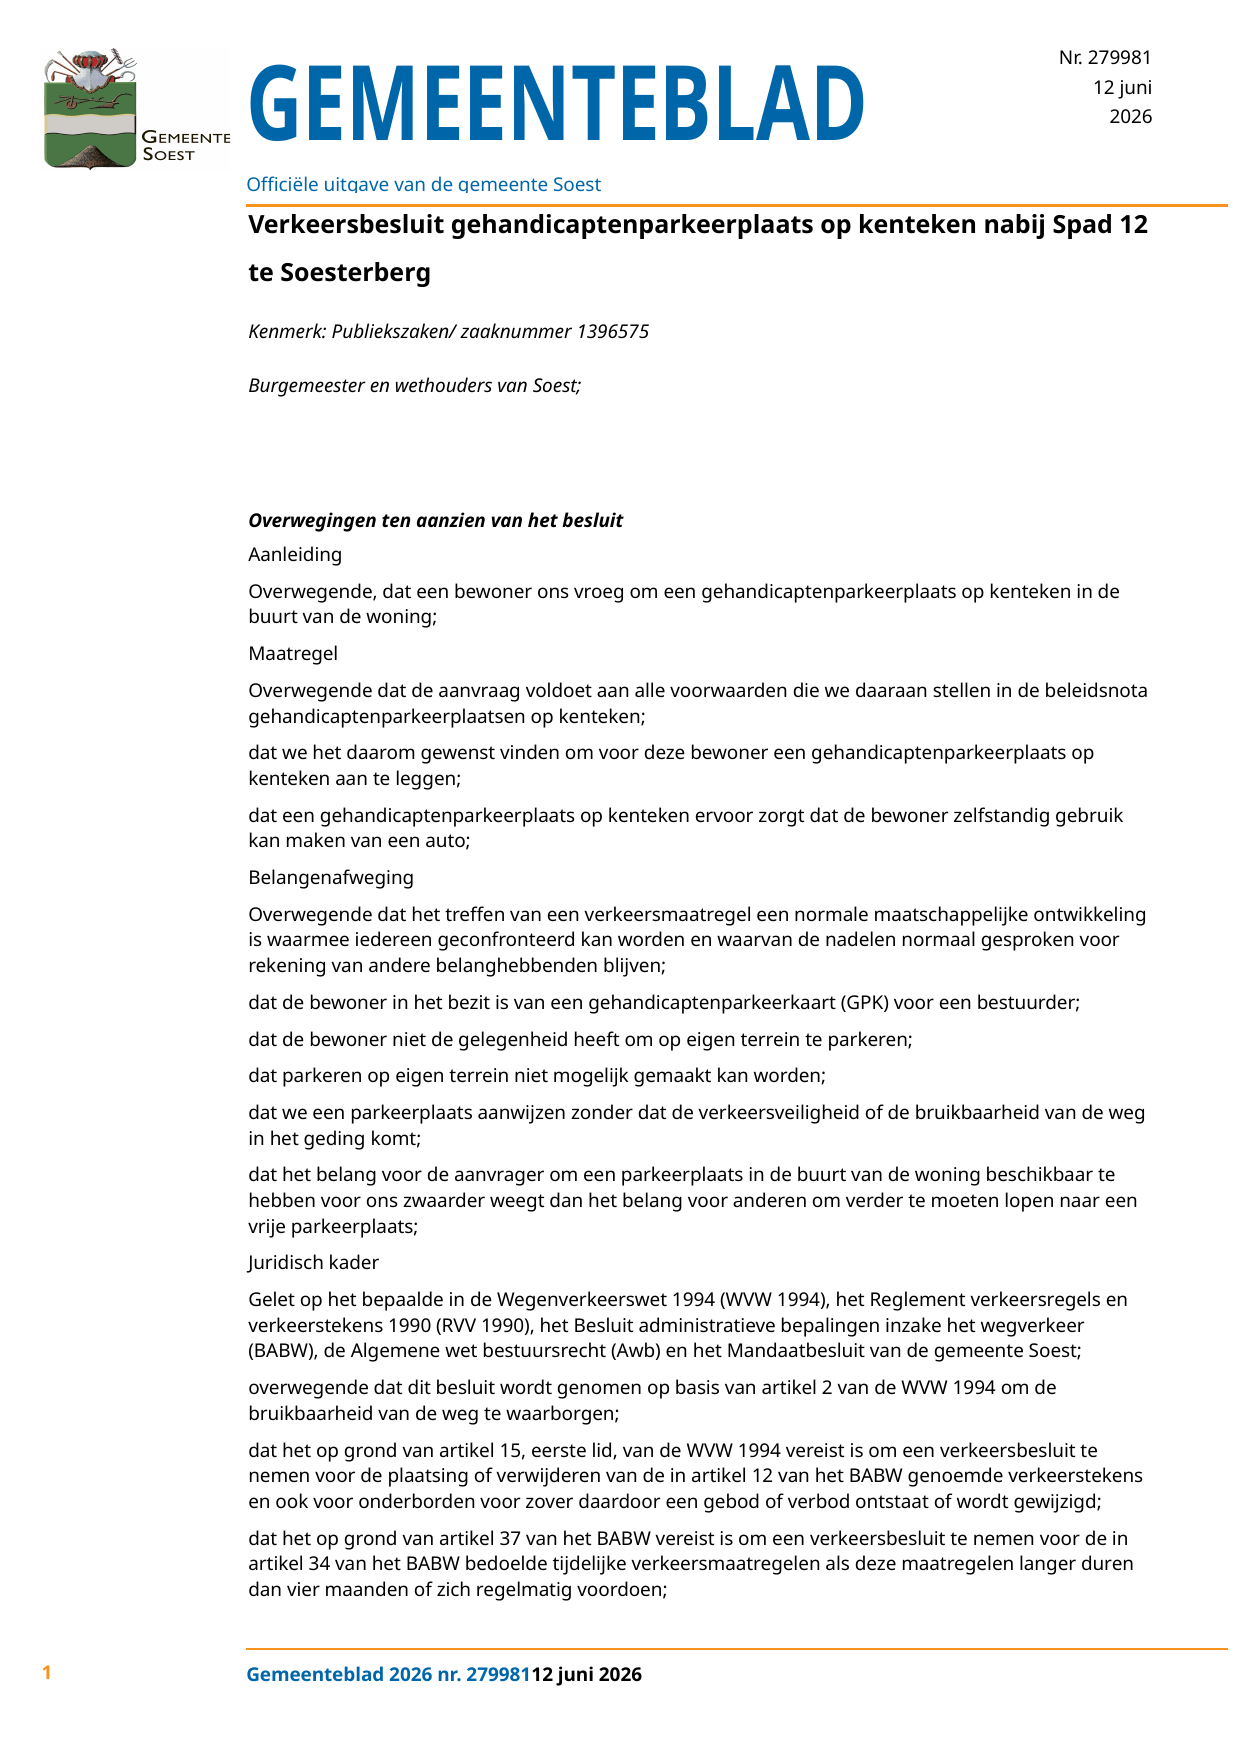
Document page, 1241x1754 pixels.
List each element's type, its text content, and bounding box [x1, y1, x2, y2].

text dat de bewoner niet de gelegenheid heeft om op eigen terrein te parkeren; [248, 1026, 1152, 1051]
text Overwegende, dat een bewoner ons vroeg om een gehandicaptenparkeerplaats op kenteken in de buurt van de woning; [248, 578, 1152, 629]
text Overwegingen ten aanzien van het besluit [248, 507, 1152, 533]
text Gelet op het bepaalde in de Wegenverkeerswet 1994 (WVW 1994), het Reglement verkeersregels en verkeerstekens 1990 (RVV 1990), het Besluit administratieve bepalingen inzake het wegverkeer (BABW), de Algemene wet bestuursrecht (Awb) en het Mandaatbesluit van de gemeente Soest; [248, 1286, 1152, 1363]
text overwegende dat dit besluit wordt genomen op basis van artikel 2 van de WVW 1994 om de bruikbaarheid van de weg te waarborgen; [248, 1374, 1152, 1426]
text Aanleiding [248, 541, 1152, 567]
text dat we het daarom gewenst vinden om voor deze bewoner een gehandicaptenparkeerplaats op kenteken aan te leggen; [248, 739, 1152, 791]
text dat een gehandicaptenparkeerplaats op kenteken ervoor zorgt dat de bewoner zelfstandig gebruik kan maken van een auto; [248, 802, 1152, 853]
text dat parkeren op eigen terrein niet mogelijk gemaakt kan worden; [248, 1062, 1152, 1088]
text dat het op grond van artikel 37 van het BABW vereist is om een verkeersbesluit te nemen voor de in artikel 34 van het BABW bedoelde tijdelijke verkeersmaatregelen als deze maatregelen langer duren dan vier maanden of zich regelmatig voordoen; [248, 1525, 1152, 1602]
text Belangenafweging [248, 864, 1152, 890]
text Overwegende dat het treffen van een verkeersmaatregel een normale maatschappelijke ontwikkeling is waarmee iedereen geconfronteerd kan worden en waarvan de nadelen normaal gesproken voor rekening van andere belanghebbenden blijven; [248, 901, 1152, 978]
text dat het belang voor de aanvrager om een parkeerplaats in de buurt van de woning beschikbaar te hebben voor ons zwaarder weegt dan het belang voor anderen om verder te moeten lopen naar een vrije parkeerplaats; [248, 1161, 1152, 1239]
text dat de bewoner in het bezit is van een gehandicaptenparkeerkaart (GPK) voor een bestuurder; [248, 989, 1152, 1015]
text dat het op grond van artikel 15, eerste lid, van de WVW 1994 vereist is om een verkeersbesluit te nemen voor de plaatsing of verwijderen van de in artikel 12 van het BABW genoemde verkeerstekens en ook voor onderborden voor zover daardoor een gebod of verbod ontstaat of wordt gewijzigd; [248, 1437, 1152, 1514]
text Overwegende dat de aanvraag voldoet aan alle voorwaarden die we daaraan stellen in de beleidsnota gehandicaptenparkeerplaatsen op kenteken; [248, 677, 1152, 728]
text Maatregel [248, 640, 1152, 666]
picture [41, 47, 231, 172]
text Juridisch kader [248, 1249, 1152, 1275]
text Kenmerk: Publiekszaken/ zaaknummer 1396575 [248, 318, 1152, 344]
text Verkeersbesluit gehandicaptenparkeerplaats op kenteken nabij Spad 12 te Soesterberg [248, 207, 1152, 288]
text dat we een parkeerplaats aanwijzen zonder dat de verkeersveiligheid of de bruikbaarheid van de weg in het geding komt; [248, 1099, 1152, 1151]
text Burgemeester en wethouders van Soest; [248, 372, 1152, 398]
